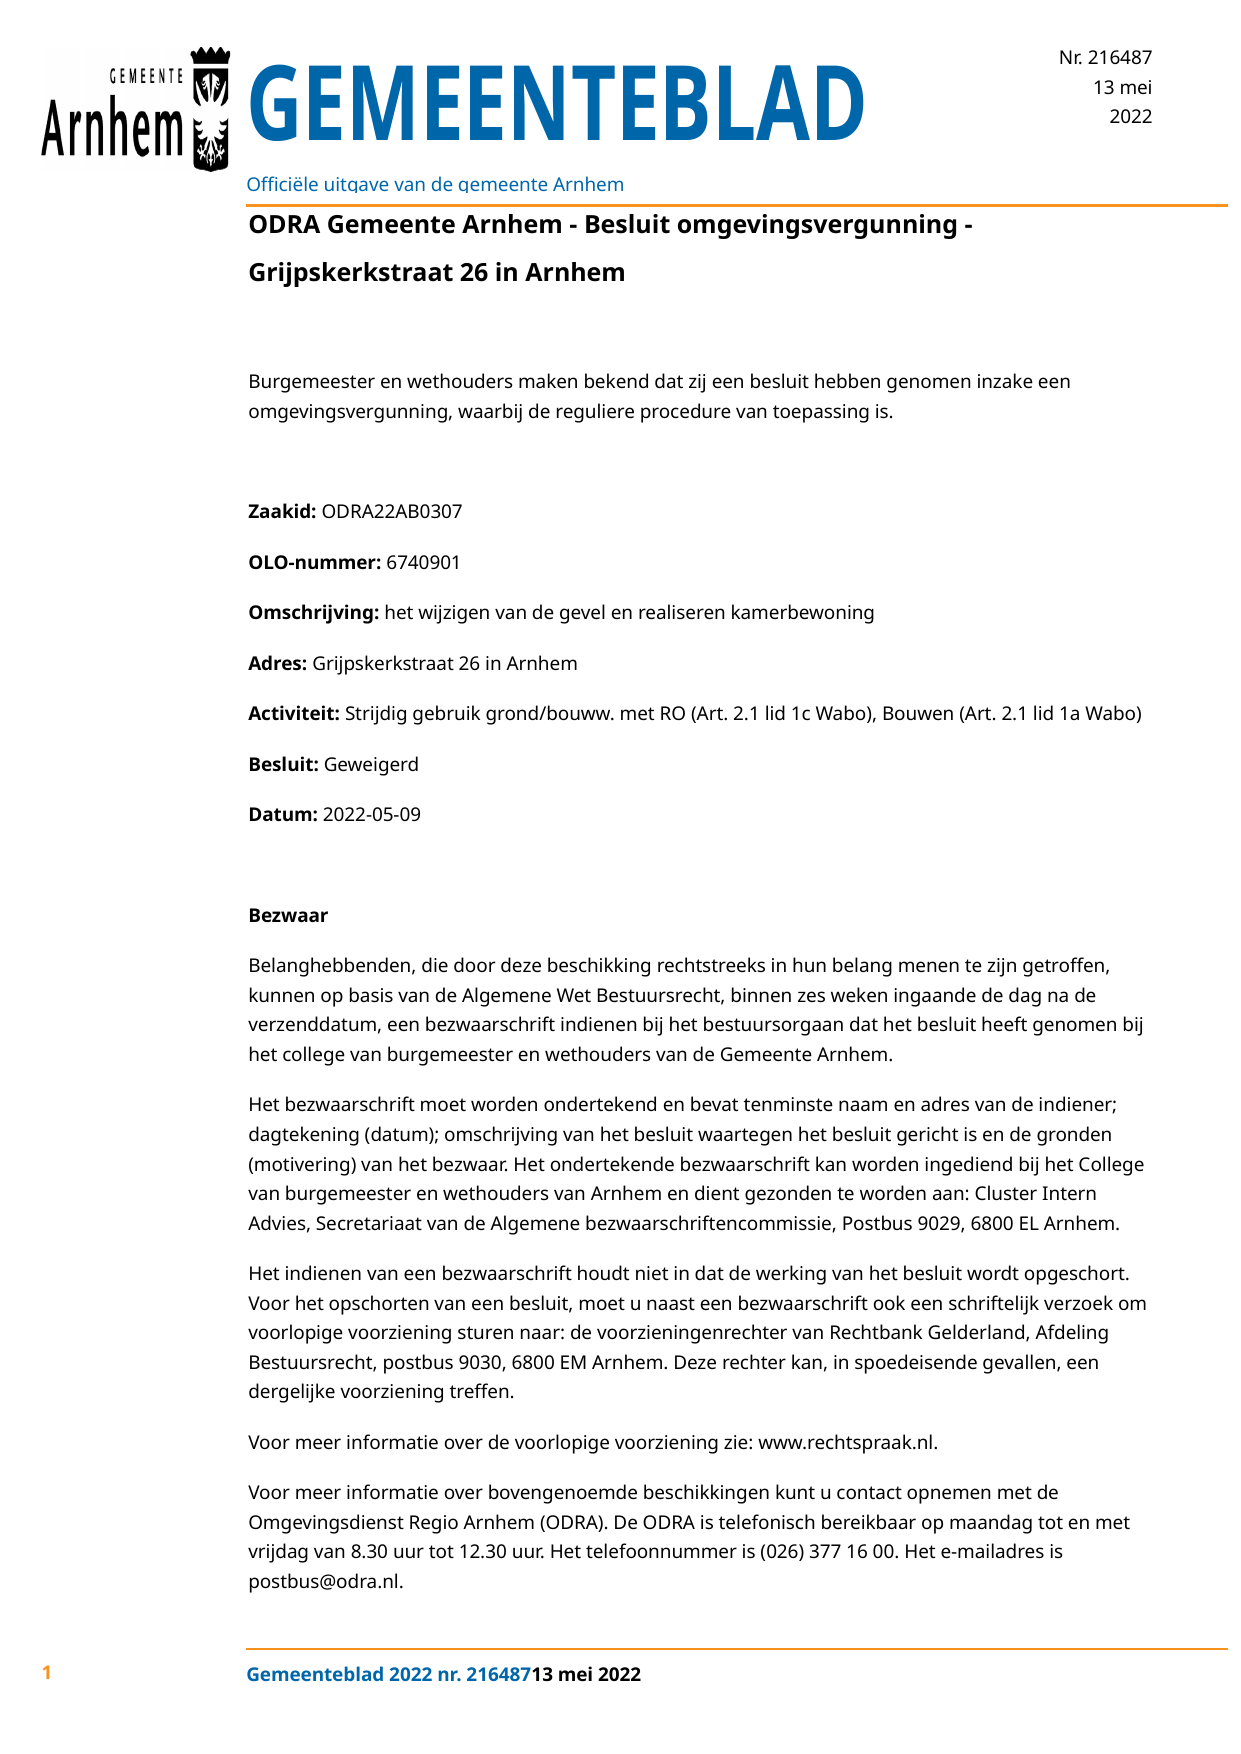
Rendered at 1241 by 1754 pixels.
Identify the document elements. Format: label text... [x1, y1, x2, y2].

text Activiteit: Strijdig gebruik grond/bouww. met RO (Art. 2.1 lid 1c Wabo), Bouwen (Art. 2.1 lid 1a Wabo) [248, 700, 1152, 726]
text OLO-nummer: 6740901 [248, 549, 1152, 575]
text Voor meer informatie over de voorlopige voorziening zie: www.rechtspraak.nl. [248, 1429, 1152, 1455]
text Datum: 2022-05-09 [248, 801, 1152, 827]
text ODRA Gemeente Arnhem - Besluit omgevingsvergunning - Grijpskerkstraat 26 in Arnhem [248, 207, 1152, 288]
text Bezwaar [248, 902, 1152, 928]
picture [41, 47, 231, 172]
text Burgemeester en wethouders maken bekend dat zij een besluit hebben genomen inzake een omgevingsvergunning, waarbij de reguliere procedure van toepassing is. [248, 368, 1152, 424]
text Besluit: Geweigerd [248, 751, 1152, 777]
text Het indienen van een bezwaarschrift houdt niet in dat de werking van het besluit wordt opgeschort. Voor het opschorten van een besluit, moet u naast een bezwaarschrift ook een schriftelijk verzoek om voorlopige voorziening sturen naar: de voorzieningenrechter van Rechtbank Gelderland, Afdeling Bestuursrecht, postbus 9030, 6800 EM Arnhem. Deze rechter kan, in spoedeisende gevallen, een dergelijke voorziening treffen. [248, 1260, 1152, 1404]
text Belanghebbenden, die door deze beschikking rechtstreeks in hun belang menen te zijn getroffen, kunnen op basis van de Algemene Wet Bestuursrecht, binnen zes weken ingaande de dag na de verzenddatum, een bezwaarschrift indienen bij het bestuursorgaan dat het besluit heeft genomen bij het college van burgemeester en wethouders van de Gemeente Arnhem. [248, 952, 1152, 1067]
text Het bezwaarschrift moet worden ondertekend en bevat tenminste naam en adres van de indiener; dagtekening (datum); omschrijving van het besluit waartegen het besluit gericht is en de gronden (motivering) van het bezwaar. Het ondertekende bezwaarschrift kan worden ingediend bij het College van burgemeester en wethouders van Arnhem en dient gezonden te worden aan: Cluster Intern Advies, Secretariaat van de Algemene bezwaarschriftencommissie, Postbus 9029, 6800 EL Arnhem. [248, 1092, 1152, 1236]
text Zaakid: ODRA22AB0307 [248, 499, 1152, 524]
text Omschrijving: het wijzigen van de gevel en realiseren kamerbewoning [248, 599, 1152, 625]
text Adres: Grijpskerkstraat 26 in Arnhem [248, 650, 1152, 676]
text Voor meer informatie over bovengenoemde beschikkingen kunt u contact opnemen met de Omgevingsdienst Regio Arnhem (ODRA). De ODRA is telefonisch bereikbaar op maandag tot en met vrijdag van 8.30 uur tot 12.30 uur. Het telefoonnummer is (026) 377 16 00. Het e-mailadres is postbus@odra.nl. [248, 1479, 1152, 1594]
